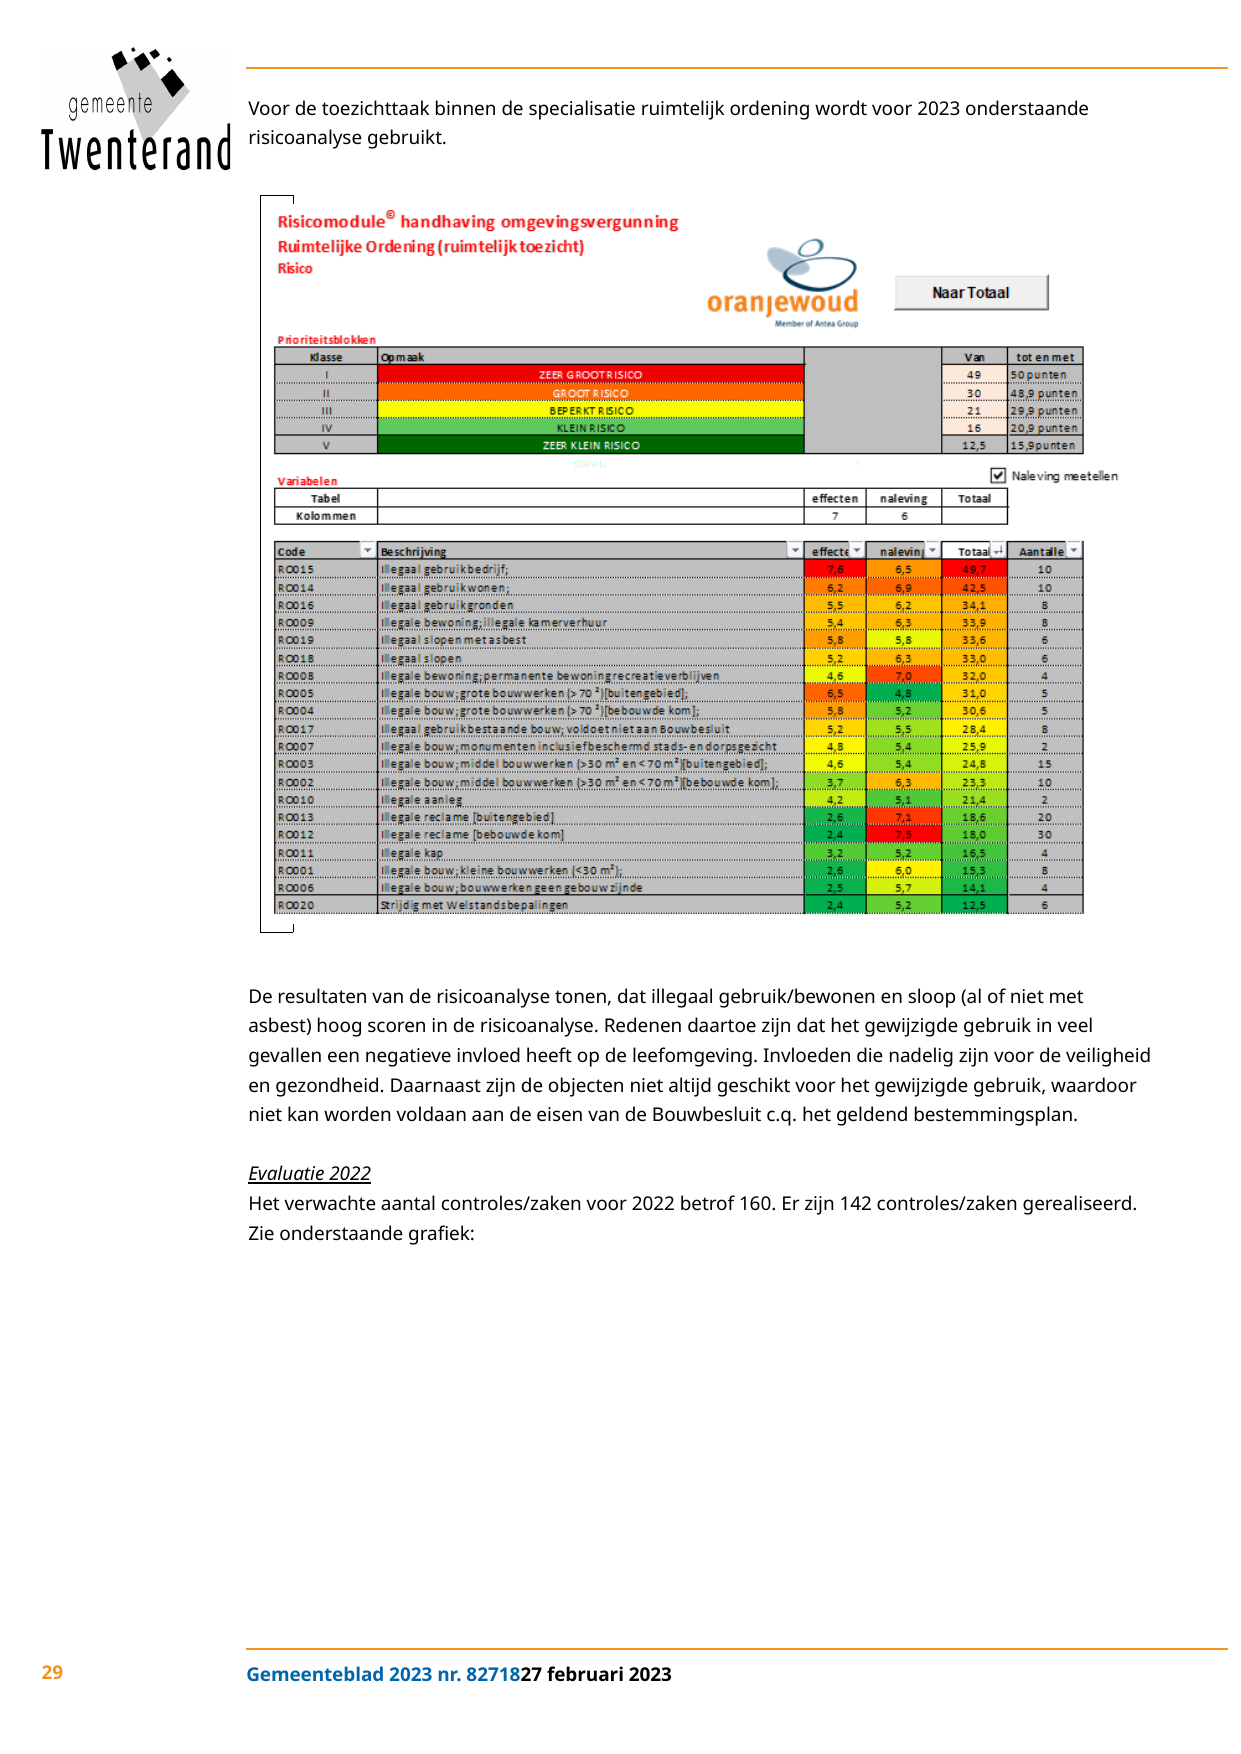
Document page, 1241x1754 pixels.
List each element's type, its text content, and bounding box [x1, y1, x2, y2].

picture [41, 47, 231, 172]
text Het verwachte aantal controles/zaken voor 2022 betrof 160. Er zijn 142 controles/zaken gerealiseerd. Zie onderstaande grafiek: [248, 1190, 1152, 1245]
text Voor de toezichttaak binnen de specialisatie ruimtelijk ordening wordt voor 2023 onderstaande risicoanalyse gebruikt. [248, 95, 1152, 150]
text Evaluatie 2022 [248, 1161, 1152, 1186]
picture [268, 204, 1125, 924]
text De resultaten van de risicoanalyse tonen, dat illegaal gebruik/bewonen en sloop (al of niet met asbest) hoog scoren in de risicoanalyse. Redenen daartoe zijn dat het gewijzigde gebruik in veel gevallen een negatieve invloed heeft op de leefomgeving. Invloeden die nadelig zijn voor de veiligheid en gezondheid. Daarnaast zijn de objecten niet altijd geschikt voor het gewijzigde gebruik, waardoor niet kan worden voldaan aan de eisen van de Bouwbesluit c.q. het geldend bestemmingsplan. [248, 983, 1152, 1127]
